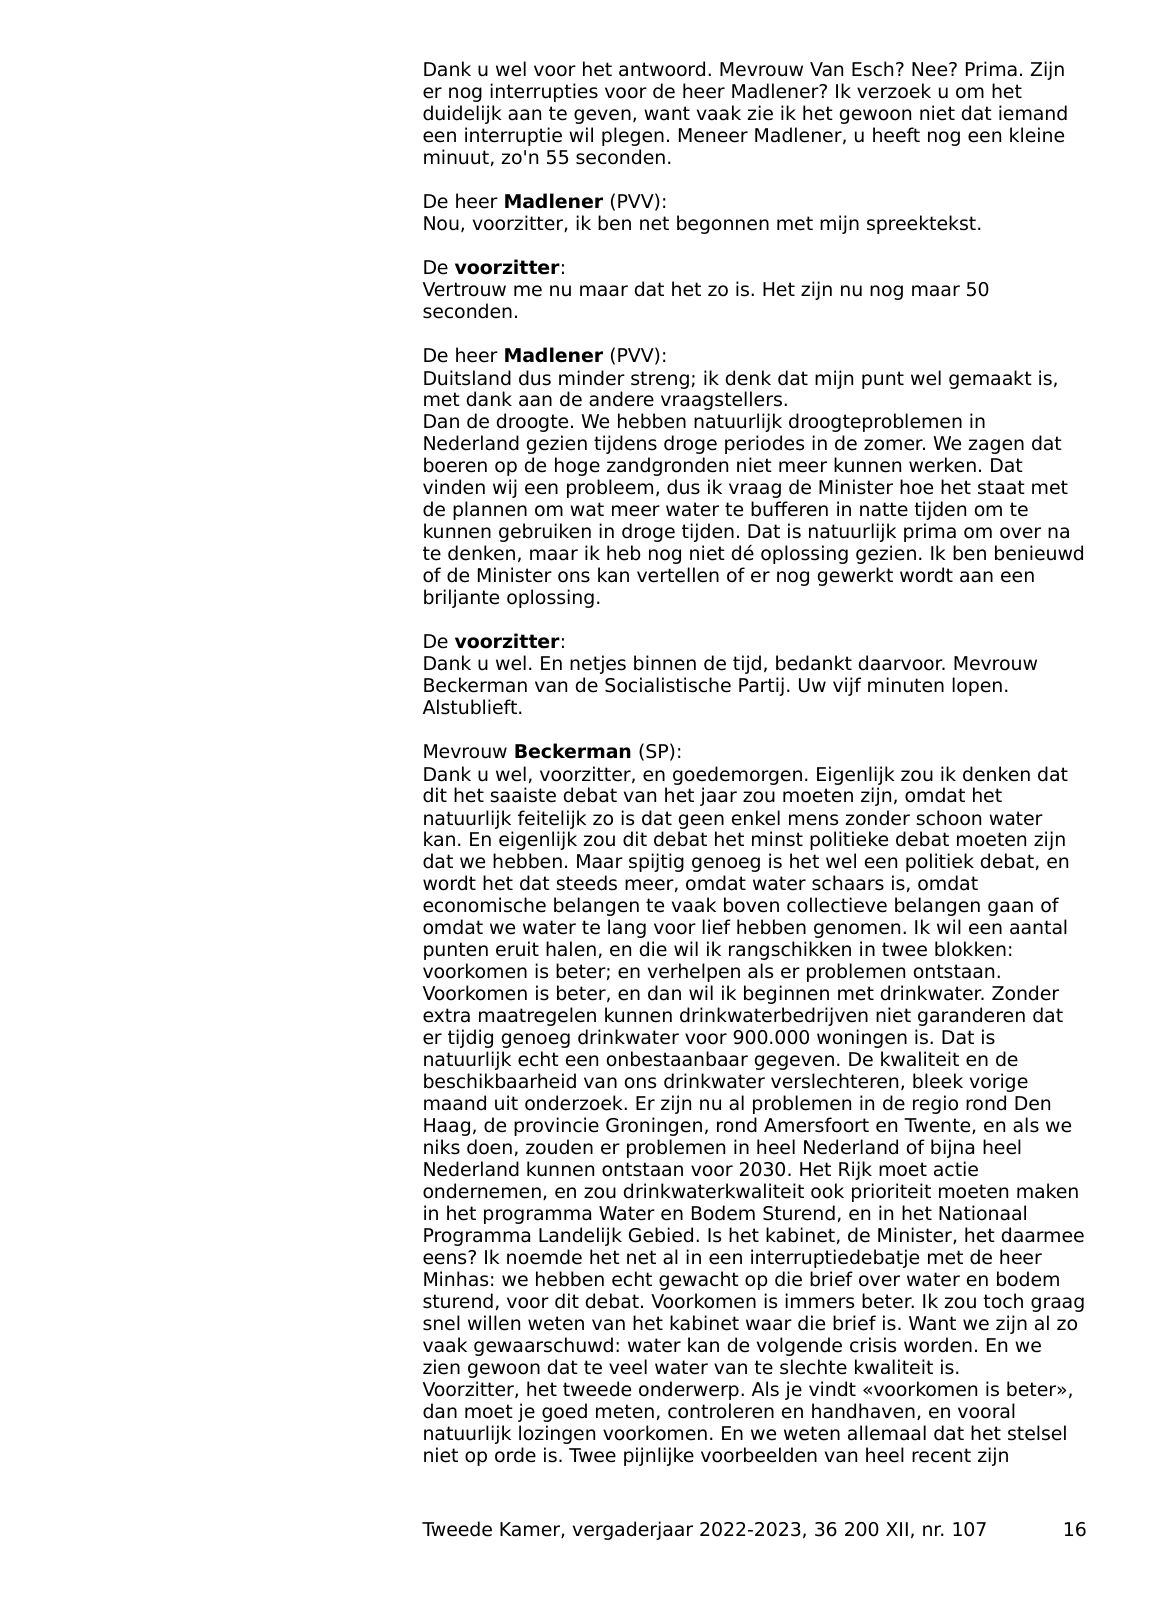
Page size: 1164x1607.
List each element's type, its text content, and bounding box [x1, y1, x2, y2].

text Voorzitter, het tweede onderwerp. Als je vindt «voorkomen is beter», dan moet je goed meten, controleren en handhaven, en vooral natuurlijk lozingen voorkomen. En we weten allemaal dat het stelsel niet op orde is. Twee pijnlijke voorbeelden van heel recent zijn [422, 1379, 1087, 1467]
text Dank u wel. En netjes binnen de tijd, bedankt daarvoor. Mevrouw Beckerman van de Socialistische Partij. Uw vijf minuten lopen. Alstublieft. [422, 653, 1087, 719]
text Dank u wel voor het antwoord. Mevrouw Van Esch? Nee? Prima. Zijn er nog interrupties voor de heer Madlener? Ik verzoek u om het duidelijk aan te geven, want vaak zie ik het gewoon niet dat iemand een interruptie wil plegen. Meneer Madlener, u heeft nog een kleine minuut, zo'n 55 seconden. [422, 59, 1087, 169]
text Nou, voorzitter, ik ben net begonnen met mijn spreektekst. [422, 213, 1087, 235]
text De heer Madlener (PVV): [422, 191, 1087, 213]
text De voorzitter: [422, 631, 1087, 653]
text Duitsland dus minder streng; ik denk dat mijn punt wel gemaakt is, met dank aan de andere vraagstellers. [422, 367, 1087, 411]
text Voorkomen is beter, en dan wil ik beginnen met drinkwater. Zonder extra maatregelen kunnen drinkwaterbedrijven niet garanderen dat er tijdig genoeg drinkwater voor 900.000 woningen is. Dat is natuurlijk echt een onbestaanbaar gegeven. De kwaliteit en de beschikbaarheid van ons drinkwater verslechteren, bleek vorige maand uit onderzoek. Er zijn nu al problemen in de regio rond Den Haag, de provincie Groningen, rond Amersfoort en Twente, en als we niks doen, zouden er problemen in heel Nederland of bijna heel Nederland kunnen ontstaan voor 2030. Het Rijk moet actie ondernemen, en zou drinkwaterkwaliteit ook prioriteit moeten maken in het programma Water en Bodem Sturend, en in het Nationaal Programma Landelijk Gebied. Is het kabinet, de Minister, het daarmee eens? Ik noemde het net al in een interruptiedebatje met de heer Minhas: we hebben echt gewacht op die brief over water en bodem sturend, voor dit debat. Voorkomen is immers beter. Ik zou toch graag snel willen weten van het kabinet waar die brief is. Want we zijn al zo vaak gewaarschuwd: water kan de volgende crisis worden. En we zien gewoon dat te veel water van te slechte kwaliteit is. [422, 983, 1087, 1379]
text Dan de droogte. We hebben natuurlijk droogteproblemen in Nederland gezien tijdens droge periodes in de zomer. We zagen dat boeren op de hoge zandgronden niet meer kunnen werken. Dat vinden wij een probleem, dus ik vraag de Minister hoe het staat met de plannen om wat meer water te bufferen in natte tijden om te kunnen gebruiken in droge tijden. Dat is natuurlijk prima om over na te denken, maar ik heb nog niet dé oplossing gezien. Ik ben benieuwd of de Minister ons kan vertellen of er nog gewerkt wordt aan een briljante oplossing. [422, 411, 1087, 609]
text De heer Madlener (PVV): [422, 345, 1087, 367]
text De voorzitter: [422, 257, 1087, 279]
text Vertrouw me nu maar dat het zo is. Het zijn nu nog maar 50 seconden. [422, 279, 1087, 323]
text Dank u wel, voorzitter, en goedemorgen. Eigenlijk zou ik denken dat dit het saaiste debat van het jaar zou moeten zijn, omdat het natuurlijk feitelijk zo is dat geen enkel mens zonder schoon water kan. En eigenlijk zou dit debat het minst politieke debat moeten zijn dat we hebben. Maar spijtig genoeg is het wel een politiek debat, en wordt het dat steeds meer, omdat water schaars is, omdat economische belangen te vaak boven collectieve belangen gaan of omdat we water te lang voor lief hebben genomen. Ik wil een aantal punten eruit halen, en die wil ik rangschikken in twee blokken: voorkomen is beter; en verhelpen als er problemen ontstaan. [422, 763, 1087, 983]
text Mevrouw Beckerman (SP): [422, 741, 1087, 763]
